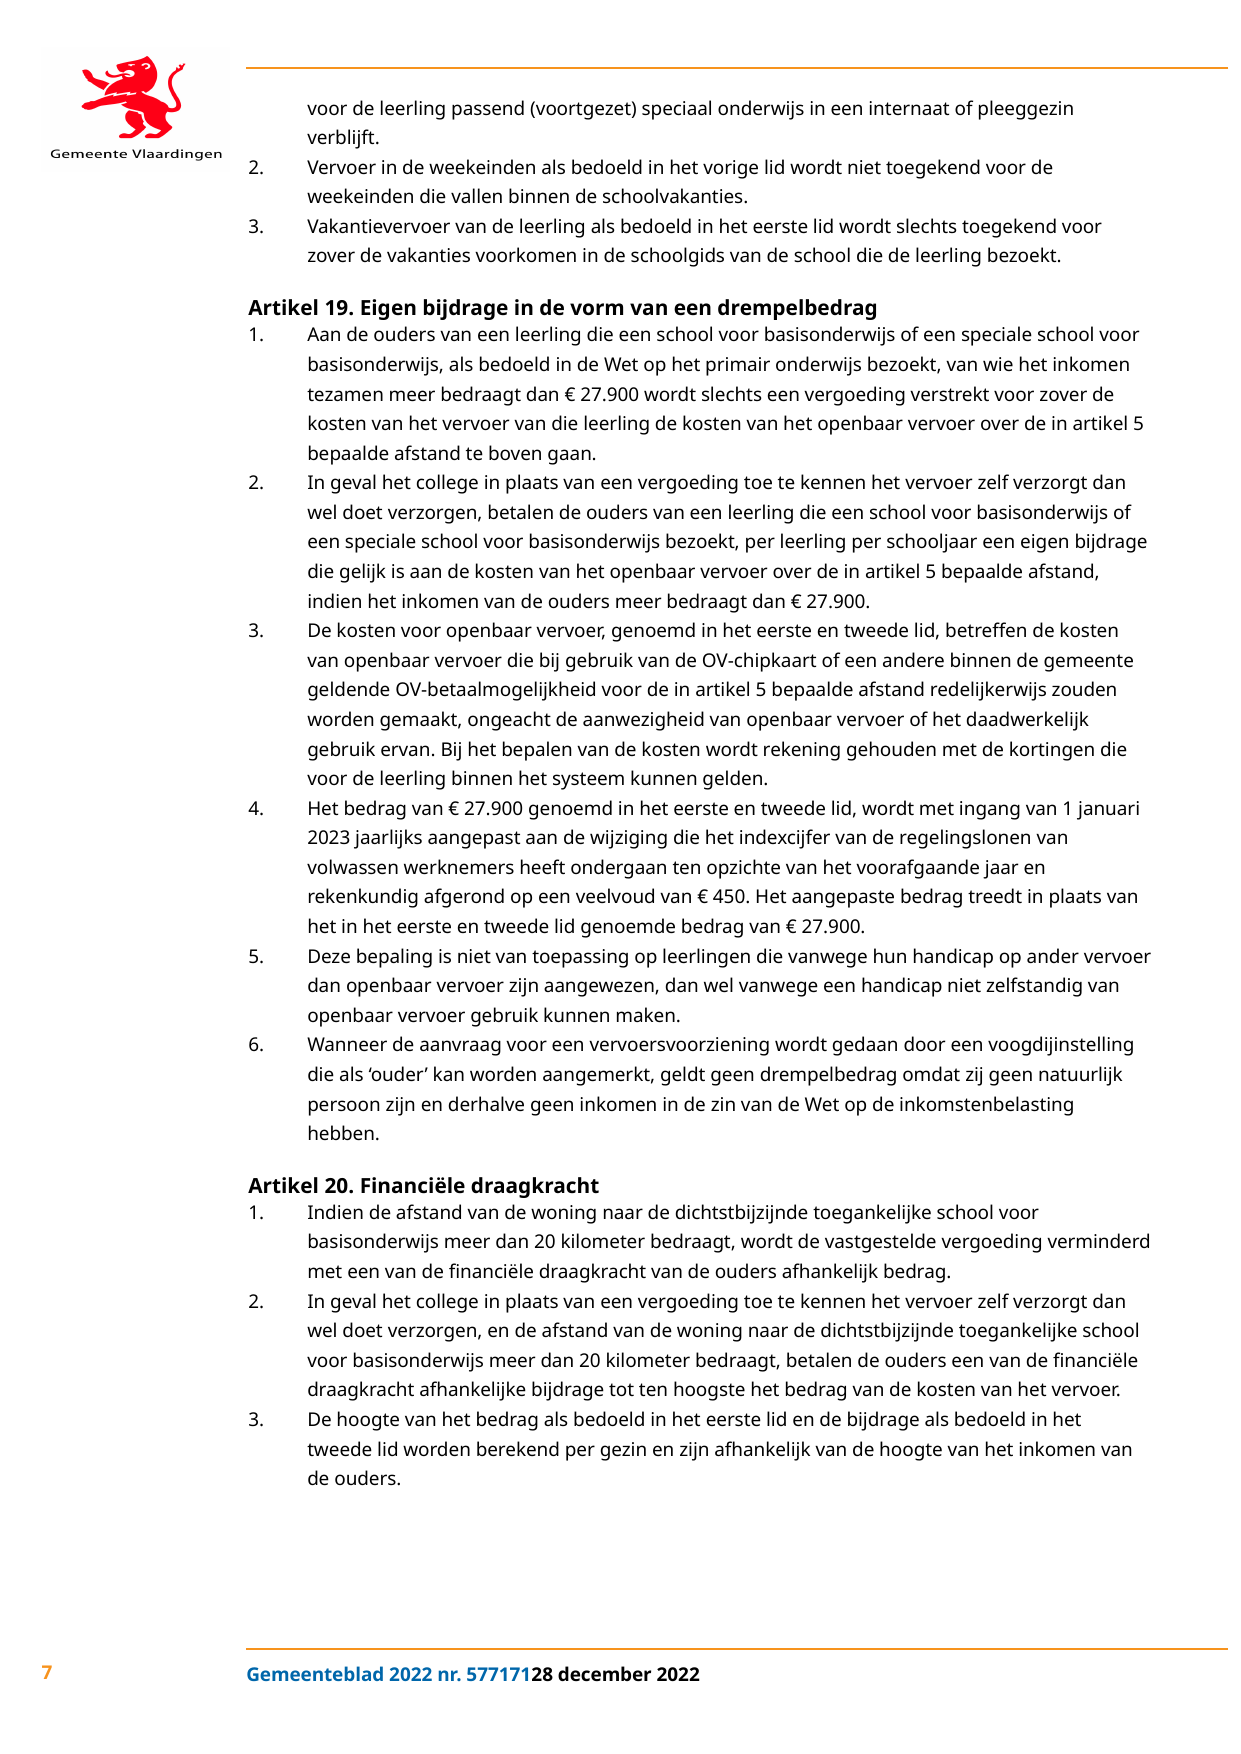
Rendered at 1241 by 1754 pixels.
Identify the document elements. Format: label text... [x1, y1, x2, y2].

list voor de leerling passend (voortgezet) speciaal onderwijs in een internaat of pleeggezin verblijft. [248, 95, 1152, 150]
list Het bedrag van € 27.900 genoemd in het eerste en tweede lid, wordt met ingang van 1 januari 2023 jaarlijks aangepast aan de wijziging die het indexcijfer van de regelingslonen van volwassen werknemers heeft ondergaan ten opzichte van het voorafgaande jaar en rekenkundig afgerond op een veelvoud van € 450. Het aangepaste bedrag treedt in plaats van het in het eerste en tweede lid genoemde bedrag van € 27.900. [248, 795, 1152, 939]
text Artikel 20. Financiële draagkracht [248, 1171, 1152, 1199]
list Wanneer de aanvraag voor een vervoersvoorziening wordt gedaan door een voogdijinstelling die als ‘ouder’ kan worden aangemerkt, geldt geen drempelbedrag omdat zij geen natuurlijk persoon zijn en derhalve geen inkomen in de zin van de Wet op de inkomstenbelasting hebben. [248, 1032, 1152, 1146]
list In geval het college in plaats van een vergoeding toe te kennen het vervoer zelf verzorgt dan wel doet verzorgen, betalen de ouders van een leerling die een school voor basisonderwijs of een speciale school voor basisonderwijs bezoekt, per leerling per schooljaar een eigen bijdrage die gelijk is aan de kosten van het openbaar vervoer over de in artikel 5 bepaalde afstand, indien het inkomen van de ouders meer bedraagt dan € 27.900. [248, 469, 1152, 613]
text Artikel 19. Eigen bijdrage in de vorm van een drempelbedrag [248, 293, 1152, 322]
list De hoogte van het bedrag als bedoeld in het eerste lid en de bijdrage als bedoeld in het tweede lid worden berekend per gezin en zijn afhankelijk van de hoogte van het inkomen van de ouders. [248, 1406, 1152, 1491]
list De kosten voor openbaar vervoer, genoemd in het eerste en tweede lid, betreffen de kosten van openbaar vervoer die bij gebruik van de OV-chipkaart of een andere binnen de gemeente geldende OV-betaalmogelijkheid voor de in artikel 5 bepaalde afstand redelijkerwijs zouden worden gemaakt, ongeacht de aanwezigheid van openbaar vervoer of het daadwerkelijk gebruik ervan. Bij het bepalen van de kosten wordt rekening gehouden met de kortingen die voor de leerling binnen het systeem kunnen gelden. [248, 617, 1152, 791]
picture [41, 47, 231, 172]
list Vervoer in de weekeinden als bedoeld in het vorige lid wordt niet toegekend voor de weekeinden die vallen binnen de schoolvakanties. [248, 154, 1152, 209]
list Aan de ouders van een leerling die een school voor basisonderwijs of een speciale school voor basisonderwijs, als bedoeld in de Wet op het primair onderwijs bezoekt, van wie het inkomen tezamen meer bedraagt dan € 27.900 wordt slechts een vergoeding verstrekt voor zover de kosten van het vervoer van die leerling de kosten van het openbaar vervoer over de in artikel 5 bepaalde afstand te boven gaan. [248, 322, 1152, 466]
list In geval het college in plaats van een vergoeding toe te kennen het vervoer zelf verzorgt dan wel doet verzorgen, en de afstand van de woning naar de dichtstbijzijnde toegankelijke school voor basisonderwijs meer dan 20 kilometer bedraagt, betalen de ouders een van de financiële draagkracht afhankelijke bijdrage tot ten hoogste het bedrag van de kosten van het vervoer. [248, 1288, 1152, 1402]
list Indien de afstand van de woning naar de dichtstbijzijnde toegankelijke school voor basisonderwijs meer dan 20 kilometer bedraagt, wordt de vastgestelde vergoeding verminderd met een van de financiële draagkracht van de ouders afhankelijk bedrag. [248, 1199, 1152, 1284]
list Vakantievervoer van de leerling als bedoeld in het eerste lid wordt slechts toegekend voor zover de vakanties voorkomen in de schoolgids van de school die de leerling bezoekt. [248, 213, 1152, 268]
list Deze bepaling is niet van toepassing op leerlingen die vanwege hun handicap op ander vervoer dan openbaar vervoer zijn aangewezen, dan wel vanwege een handicap niet zelfstandig van openbaar vervoer gebruik kunnen maken. [248, 943, 1152, 1028]
